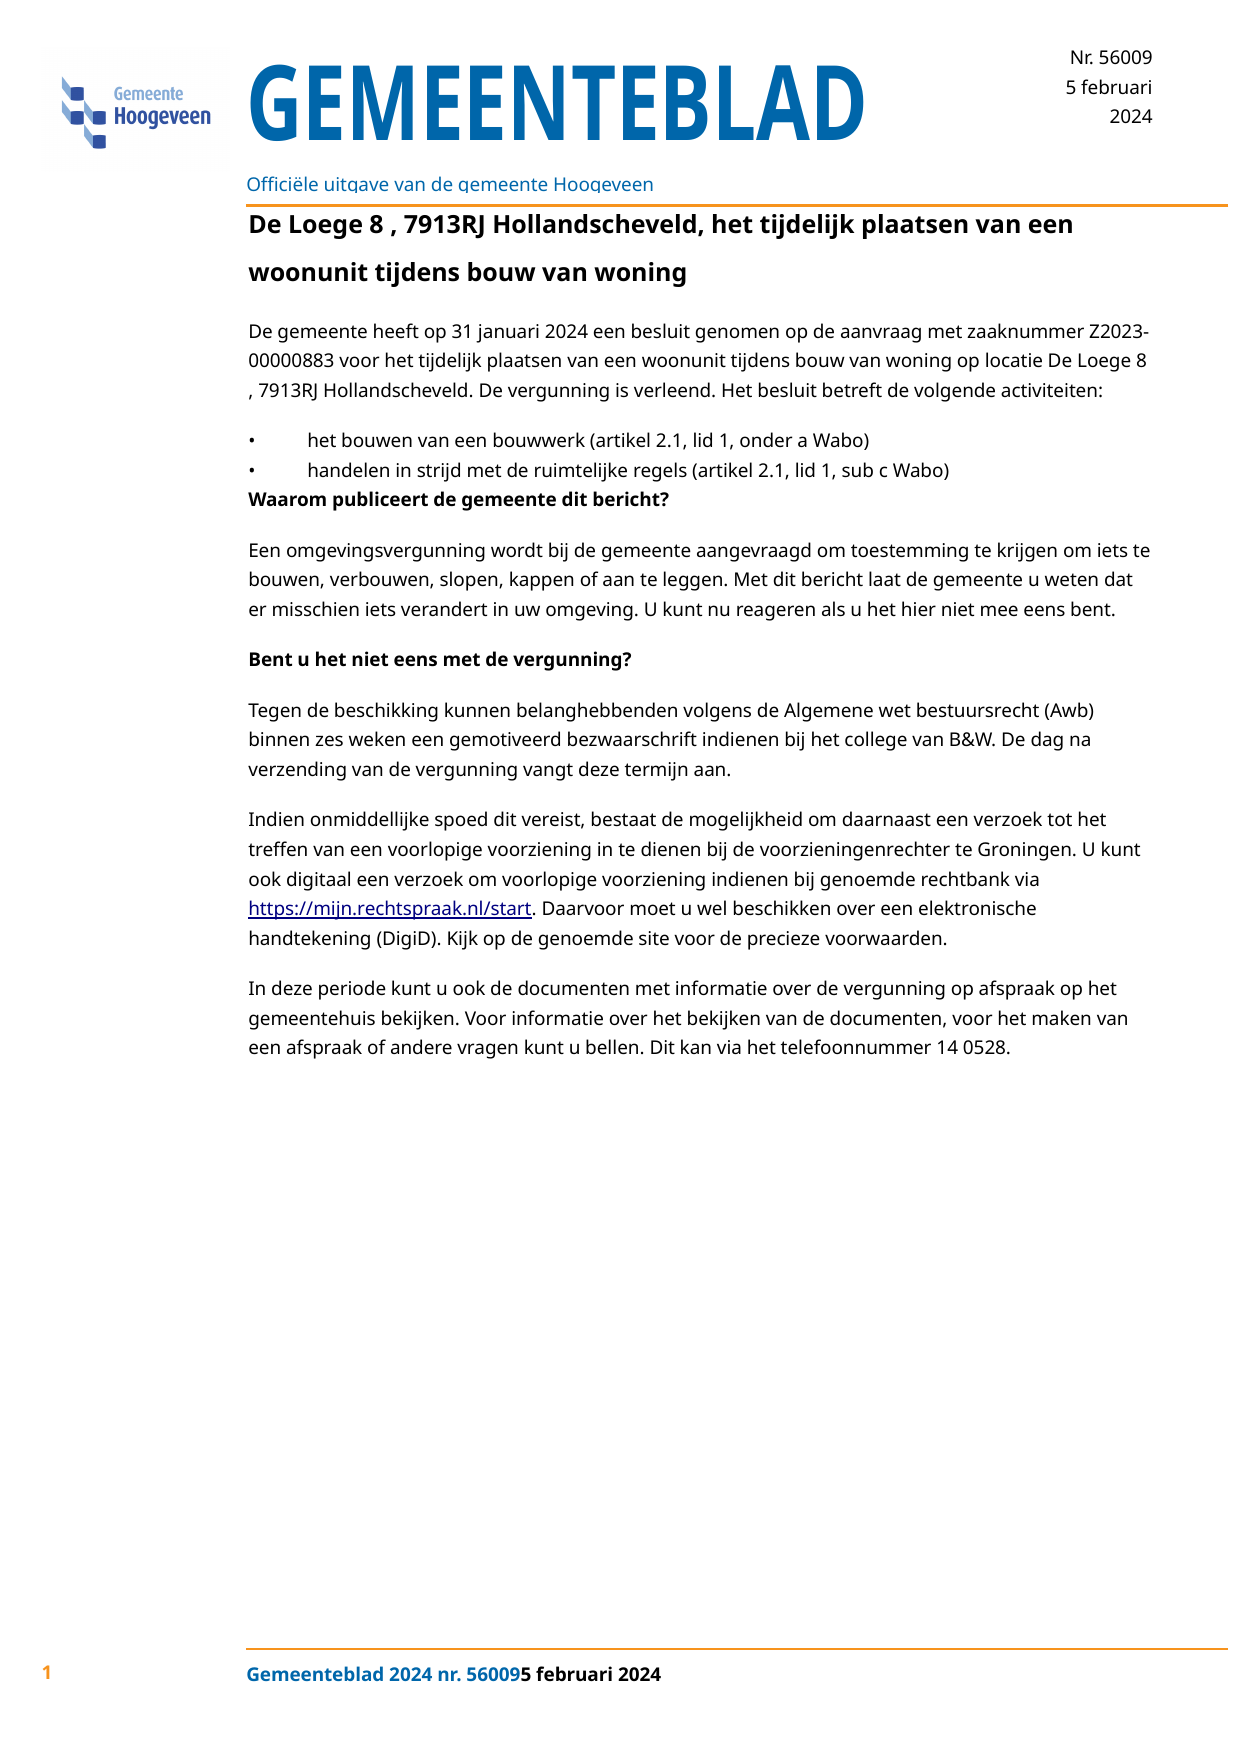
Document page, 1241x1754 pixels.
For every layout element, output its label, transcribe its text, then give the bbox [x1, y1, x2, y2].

picture [41, 47, 231, 172]
text Bent u het niet eens met de vergunning? [248, 647, 1152, 672]
text Waarom publiceert de gemeente dit bericht? [248, 487, 1152, 512]
text De gemeente heeft op 31 januari 2024 een besluit genomen op de aanvraag met zaaknummer Z2023-00000883 voor het tijdelijk plaatsen van een woonunit tijdens bouw van woning op locatie De Loege 8 , 7913RJ Hollandscheveld. De vergunning is verleend. Het besluit betreft de volgende activiteiten: [248, 318, 1152, 403]
list het bouwen van een bouwwerk (artikel 2.1, lid 1, onder a Wabo) [248, 427, 1152, 453]
text Een omgevingsvergunning wordt bij de gemeente aangevraagd om toestemming te krijgen om iets te bouwen, verbouwen, slopen, kappen of aan te leggen. Met dit bericht laat de gemeente u weten dat er misschien iets verandert in uw omgeving. U kunt nu reageren als u het hier niet mee eens bent. [248, 537, 1152, 622]
list handelen in strijd met de ruimtelijke regels (artikel 2.1, lid 1, sub c Wabo) [248, 457, 1152, 483]
text De Loege 8 , 7913RJ Hollandscheveld, het tijdelijk plaatsen van een woonunit tijdens bouw van woning [248, 207, 1152, 288]
text Indien onmiddellijke spoed dit vereist, bestaat de mogelijkheid om daarnaast een verzoek tot het treffen van een voorlopige voorziening in te dienen bij de voorzieningenrechter te Groningen. U kunt ook digitaal een verzoek om voorlopige voorziening indienen bij genoemde rechtbank via https://mijn.rechtspraak.nl/start. Daarvoor moet u wel beschikken over een elektronische handtekening (DigiD). Kijk op de genoemde site voor de precieze voorwaarden. [248, 807, 1152, 951]
text In deze periode kunt u ook de documenten met informatie over de vergunning op afspraak op het gemeentehuis bekijken. Voor informatie over het bekijken van de documenten, voor het maken van een afspraak of andere vragen kunt u bellen. Dit kan via het telefoonnummer 14 0528. [248, 975, 1152, 1060]
text Tegen de beschikking kunnen belanghebbenden volgens de Algemene wet bestuursrecht (Awb) binnen zes weken een gemotiveerd bezwaarschrift indienen bij het college van B&W. De dag na verzending van de vergunning vangt deze termijn aan. [248, 697, 1152, 782]
